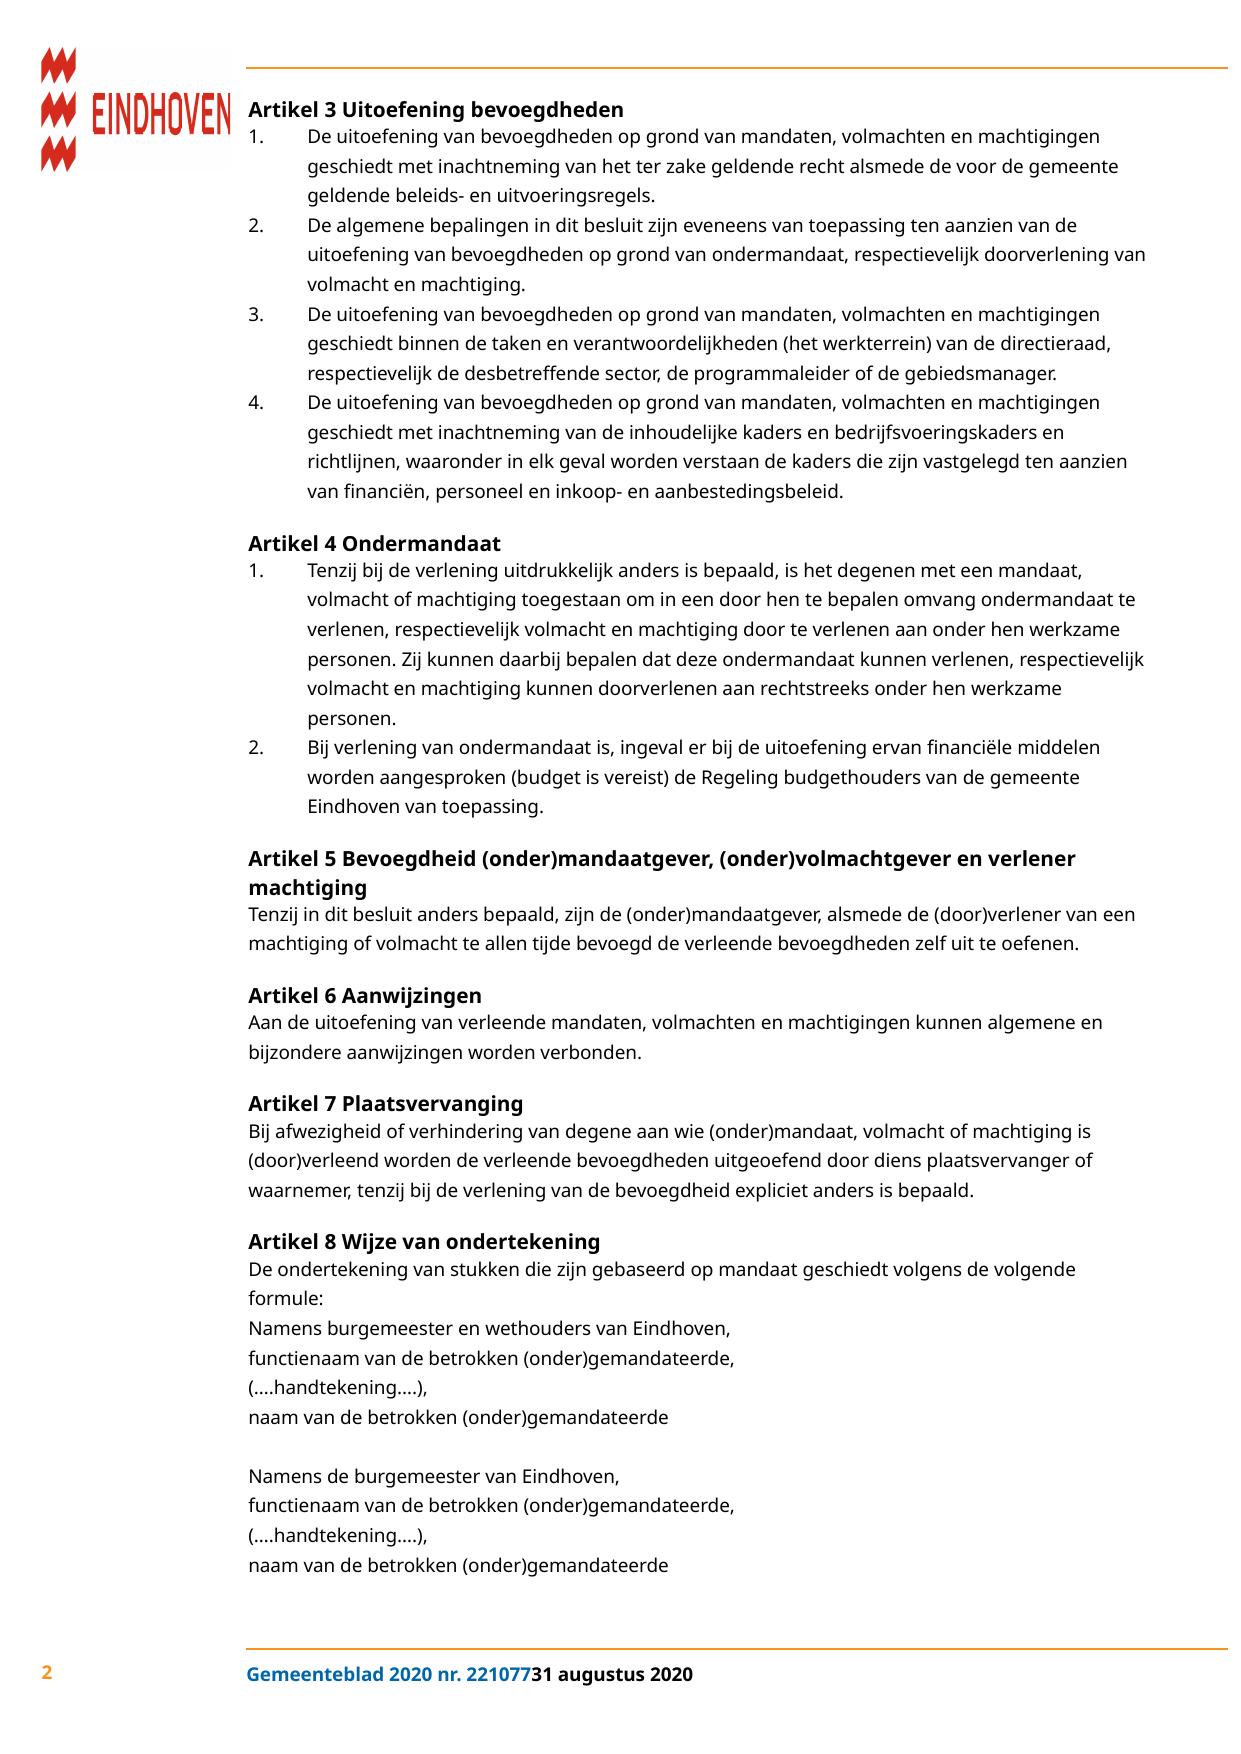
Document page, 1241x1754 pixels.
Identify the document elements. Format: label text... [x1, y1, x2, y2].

text Artikel 6 Aanwijzingen [248, 981, 1152, 1009]
picture [41, 47, 231, 172]
list De algemene bepalingen in dit besluit zijn eveneens van toepassing ten aanzien van de uitoefening van bevoegdheden op grond van ondermandaat, respectievelijk doorverlening van volmacht en machtiging. [248, 212, 1152, 297]
text Namens burgemeester en wethouders van Eindhoven, [248, 1315, 1152, 1341]
text Artikel 5 Bevoegdheid (onder)mandaatgever, (onder)volmachtgever en verlener machtiging [248, 844, 1152, 901]
list Bij verlening van ondermandaat is, ingeval er bij de uitoefening ervan financiële middelen worden aangesproken (budget is vereist) de Regeling budgethouders van de gemeente Eindhoven van toepassing. [248, 734, 1152, 819]
text Tenzij in dit besluit anders bepaald, zijn de (onder)mandaatgever, alsmede de (door)verlener van een machtiging of volmacht te allen tijde bevoegd de verleende bevoegdheden zelf uit te oefenen. [248, 901, 1152, 956]
list De uitoefening van bevoegdheden op grond van mandaten, volmachten en machtigingen geschiedt met inachtneming van het ter zake geldende recht alsmede de voor de gemeente geldende beleids- en uitvoeringsregels. [248, 123, 1152, 208]
list De uitoefening van bevoegdheden op grond van mandaten, volmachten en machtigingen geschiedt met inachtneming van de inhoudelijke kaders en bedrijfsvoeringskaders en richtlijnen, waaronder in elk geval worden verstaan de kaders die zijn vastgelegd ten aanzien van financiën, personeel en inkoop- en aanbestedingsbeleid. [248, 389, 1152, 504]
text naam van de betrokken (onder)gemandateerde [248, 1552, 1152, 1577]
list Tenzij bij de verlening uitdrukkelijk anders is bepaald, is het degenen met een mandaat, volmacht of machtiging toegestaan om in een door hen te bepalen omvang ondermandaat te verlenen, respectievelijk volmacht en machtiging door te verlenen aan onder hen werkzame personen. Zij kunnen daarbij bepalen dat deze ondermandaat kunnen verlenen, respectievelijk volmacht en machtiging kunnen doorverlenen aan rechtstreeks onder hen werkzame personen. [248, 557, 1152, 731]
list De uitoefening van bevoegdheden op grond van mandaten, volmachten en machtigingen geschiedt binnen de taken en verantwoordelijkheden (het werkterrein) van de directieraad, respectievelijk de desbetreffende sector, de programmaleider of de gebiedsmanager. [248, 301, 1152, 386]
text Artikel 7 Plaatsvervanging [248, 1089, 1152, 1118]
text (….handtekening….), [248, 1374, 1152, 1400]
text Artikel 3 Uitoefening bevoegdheden [248, 95, 1152, 123]
text (….handtekening….), [248, 1522, 1152, 1548]
text Artikel 4 Ondermandaat [248, 529, 1152, 557]
text De ondertekening van stukken die zijn gebaseerd op mandaat geschiedt volgens de volgende formule: [248, 1256, 1152, 1311]
text Artikel 8 Wijze van ondertekening [248, 1227, 1152, 1256]
text functienaam van de betrokken (onder)gemandateerde, [248, 1493, 1152, 1518]
text functienaam van de betrokken (onder)gemandateerde, [248, 1345, 1152, 1370]
text Aan de uitoefening van verleende mandaten, volmachten en machtigingen kunnen algemene en bijzondere aanwijzingen worden verbonden. [248, 1009, 1152, 1065]
text Bij afwezigheid of verhindering van degene aan wie (onder)mandaat, volmacht of machtiging is (door)verleend worden de verleende bevoegdheden uitgeoefend door diens plaatsvervanger of waarnemer, tenzij bij de verlening van de bevoegdheid expliciet anders is bepaald. [248, 1118, 1152, 1203]
text naam van de betrokken (onder)gemandateerde [248, 1404, 1152, 1429]
text Namens de burgemeester van Eindhoven, [248, 1463, 1152, 1489]
